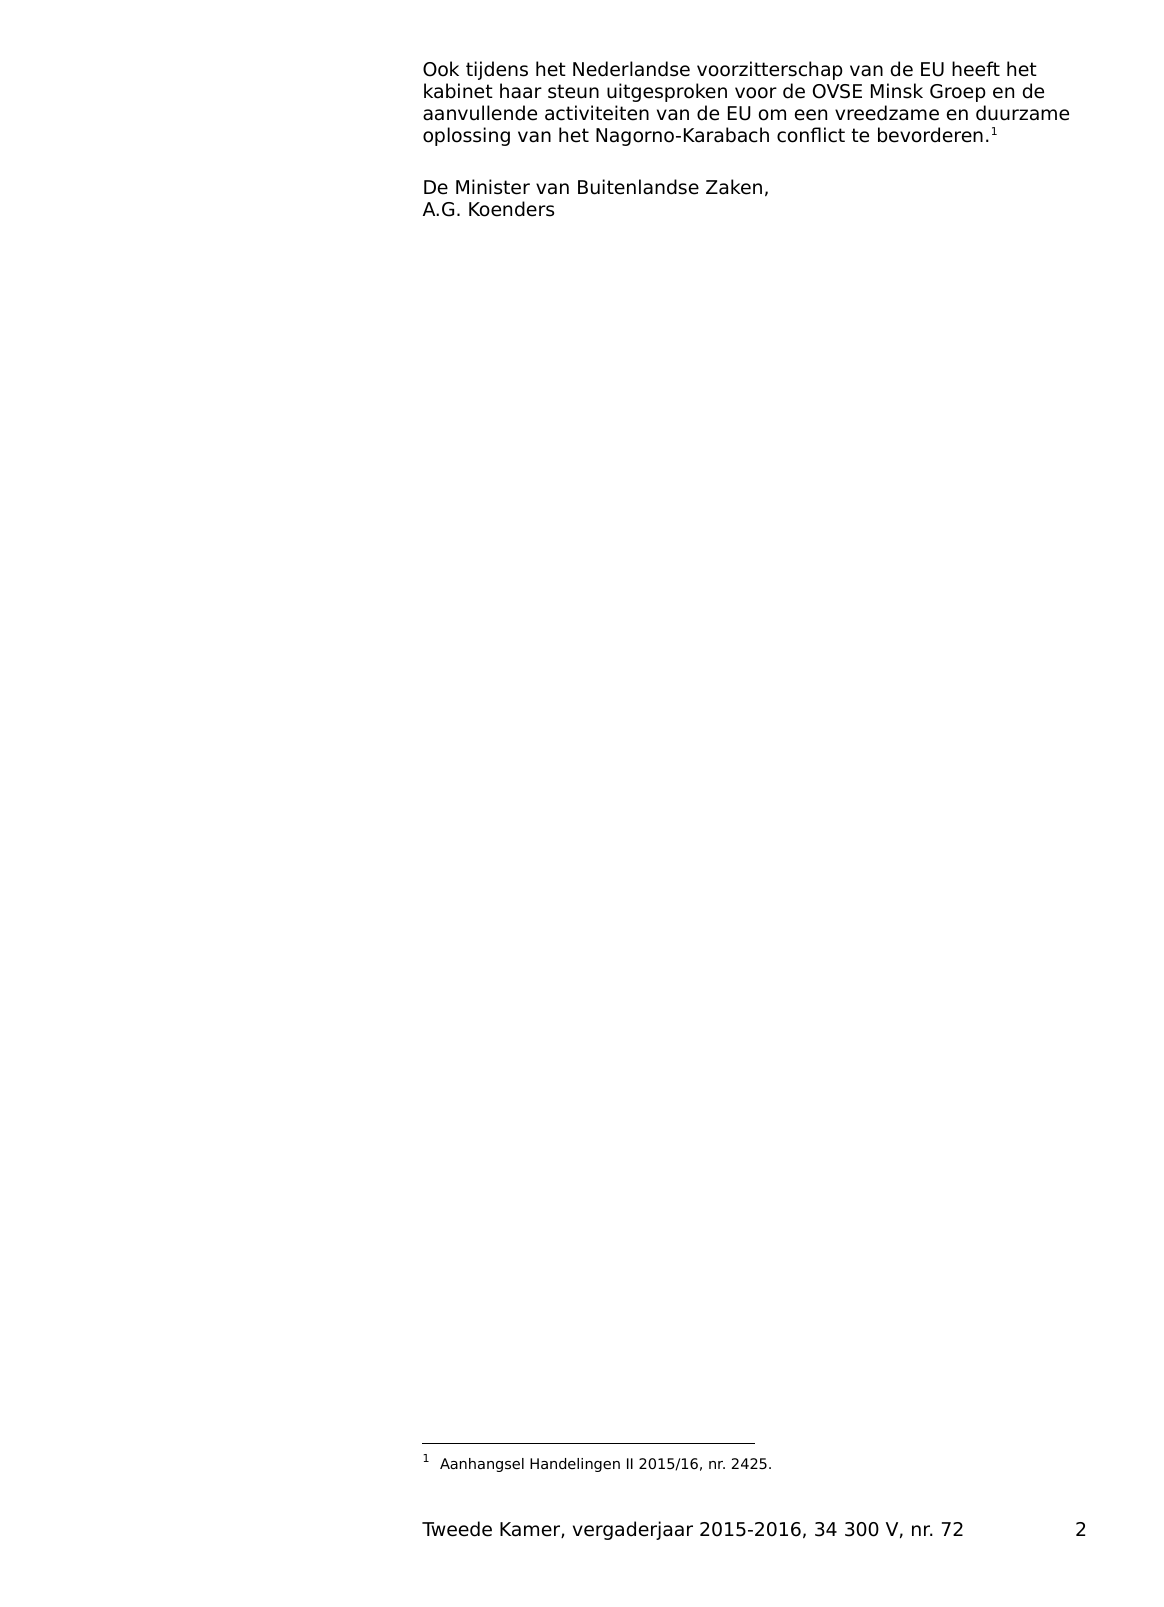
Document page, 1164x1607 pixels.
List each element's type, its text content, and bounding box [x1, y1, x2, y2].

text De Minister van Buitenlandse Zaken, A.G. Koenders [422, 177, 1087, 221]
text Aanhangsel Handelingen II 2015/16, nr. 2425. [422, 1452, 1087, 1474]
text Ook tijdens het Nederlandse voorzitterschap van de EU heeft het kabinet haar steun uitgesproken voor de OVSE Minsk Groep en de aanvullende activiteiten van de EU om een vreedzame en duurzame oplossing van het Nagorno-Karabach conflict te bevorderen. [422, 59, 1087, 147]
